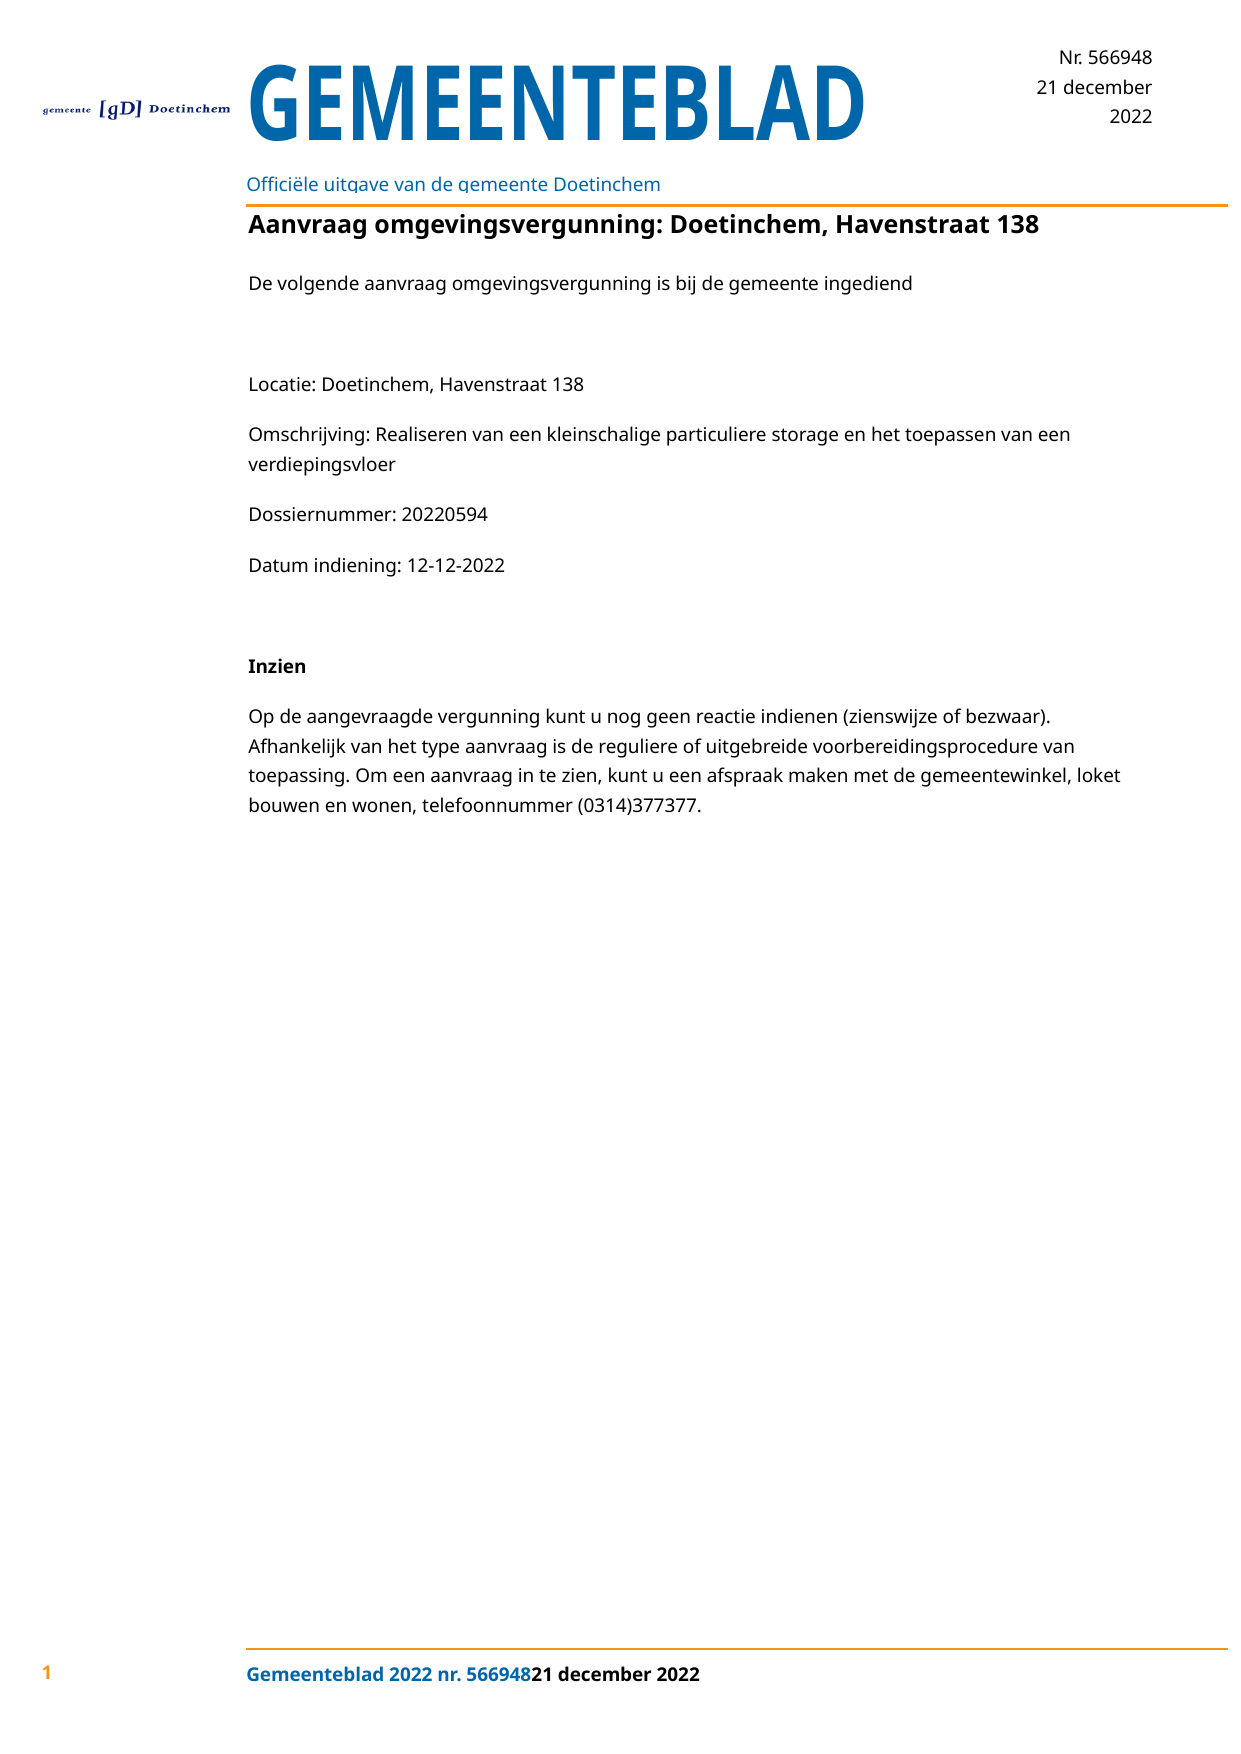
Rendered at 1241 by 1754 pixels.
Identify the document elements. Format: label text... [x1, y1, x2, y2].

text Dossiernummer: 20220594 [248, 502, 1152, 527]
text Locatie: Doetinchem, Havenstraat 138 [248, 371, 1152, 397]
text De volgende aanvraag omgevingsvergunning is bij de gemeente ingediend [248, 270, 1152, 296]
text Aanvraag omgevingsvergunning: Doetinchem, Havenstraat 138 [248, 207, 1152, 241]
text Inzien [248, 653, 1152, 678]
text Omschrijving: Realiseren van een kleinschalige particuliere storage en het toepassen van een verdiepingsvloer [248, 422, 1152, 477]
picture [41, 47, 231, 172]
text Op de aangevraagde vergunning kunt u nog geen reactie indienen (zienswijze of bezwaar). Afhankelijk van het type aanvraag is de reguliere of uitgebreide voorbereidingsprocedure van toepassing. Om een aanvraag in te zien, kunt u een afspraak maken met de gemeentewinkel, loket bouwen en wonen, telefoonnummer (0314)377377. [248, 703, 1152, 818]
text Datum indiening: 12-12-2022 [248, 552, 1152, 578]
